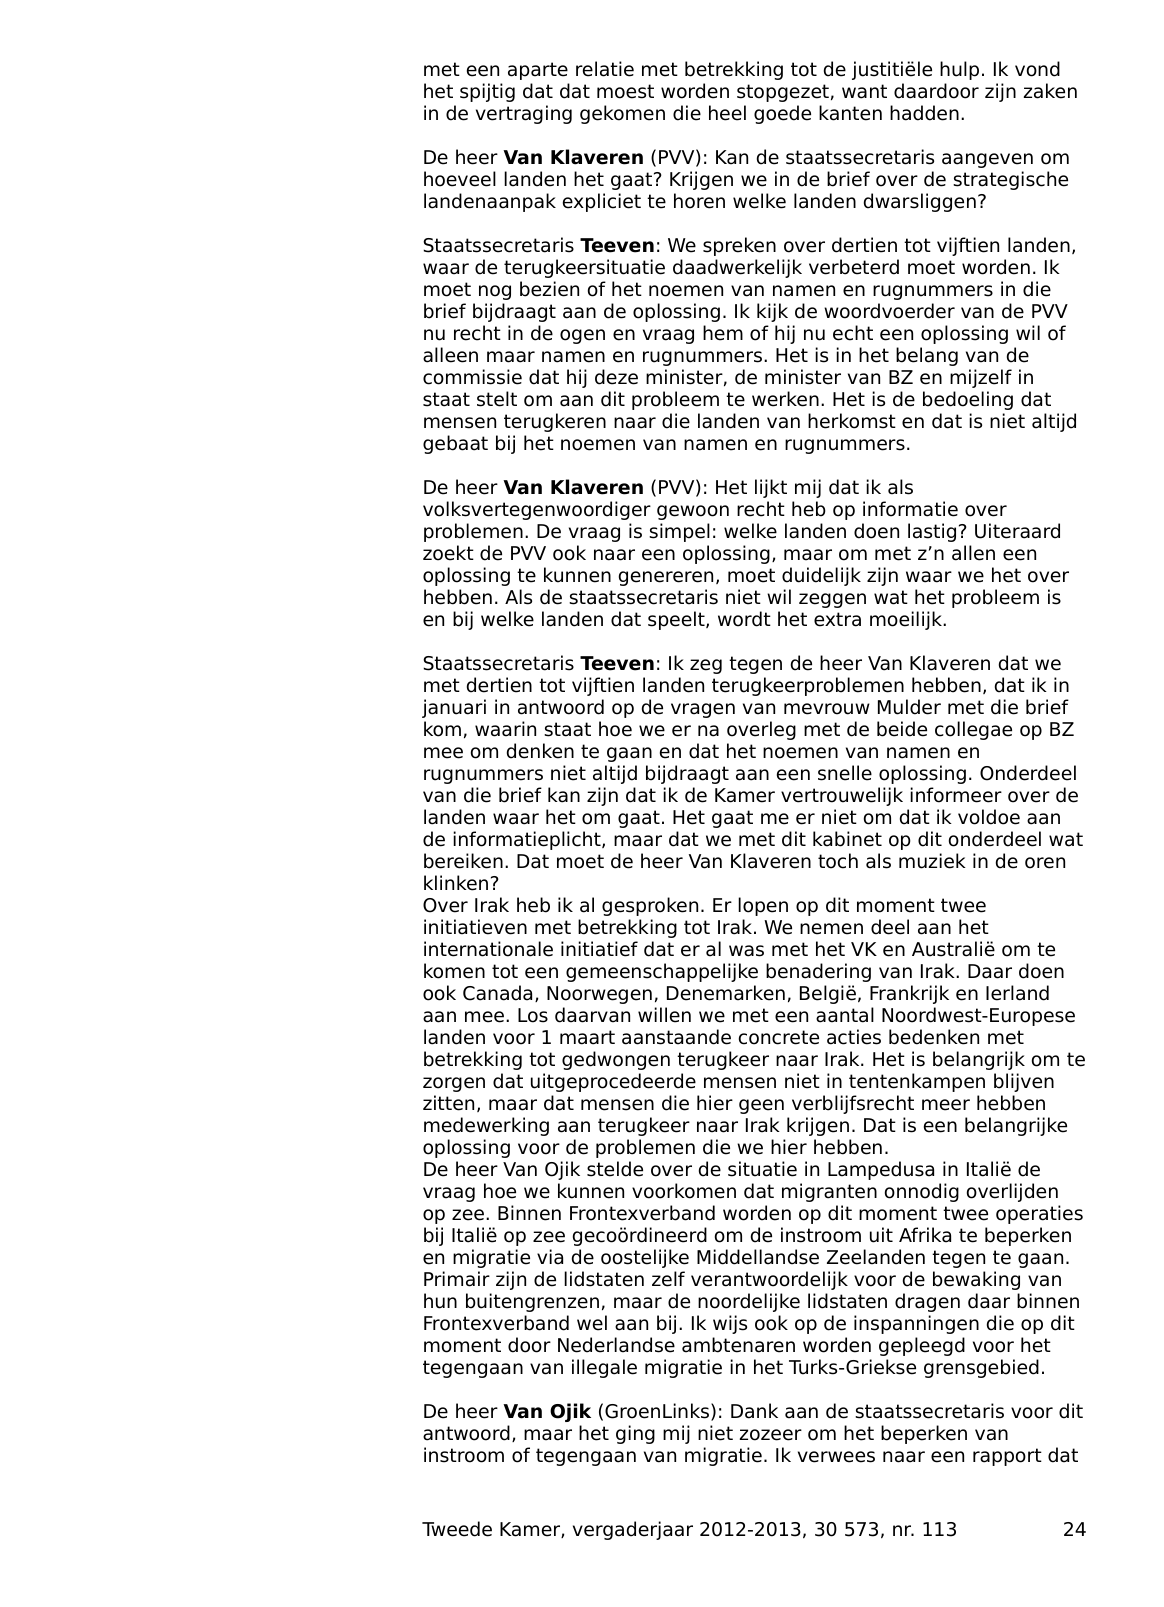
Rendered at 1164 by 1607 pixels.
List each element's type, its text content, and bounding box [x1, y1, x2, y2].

text met een aparte relatie met betrekking tot de justitiële hulp. Ik vond het spijtig dat dat moest worden stopgezet, want daardoor zijn zaken in de vertraging gekomen die heel goede kanten hadden. [422, 59, 1087, 125]
text Staatssecretaris Teeven: We spreken over dertien tot vijftien landen, waar de terugkeersituatie daadwerkelijk verbeterd moet worden. Ik moet nog bezien of het noemen van namen en rugnummers in die brief bijdraagt aan de oplossing. Ik kijk de woordvoerder van de PVV nu recht in de ogen en vraag hem of hij nu echt een oplossing wil of alleen maar namen en rugnummers. Het is in het belang van de commissie dat hij deze minister, de minister van BZ en mijzelf in staat stelt om aan dit probleem te werken. Het is de bedoeling dat mensen terugkeren naar die landen van herkomst en dat is niet altijd gebaat bij het noemen van namen en rugnummers. [422, 235, 1087, 455]
text De heer Van Ojik (GroenLinks): Dank aan de staatssecretaris voor dit antwoord, maar het ging mij niet zozeer om het beperken van instroom of tegengaan van migratie. Ik verwees naar een rapport dat [422, 1401, 1087, 1467]
text De heer Van Ojik stelde over de situatie in Lampedusa in Italië de vraag hoe we kunnen voorkomen dat migranten onnodig overlijden op zee. Binnen Frontexverband worden op dit moment twee operaties bij Italië op zee gecoördineerd om de instroom uit Afrika te beperken en migratie via de oostelijke Middellandse Zeelanden tegen te gaan. Primair zijn de lidstaten zelf verantwoordelijk voor de bewaking van hun buitengrenzen, maar de noordelijke lidstaten dragen daar binnen Frontexverband wel aan bij. Ik wijs ook op de inspanningen die op dit moment door Nederlandse ambtenaren worden gepleegd voor het tegengaan van illegale migratie in het Turks-Griekse grensgebied. [422, 1159, 1087, 1379]
text De heer Van Klaveren (PVV): Het lijkt mij dat ik als volksvertegenwoordiger gewoon recht heb op informatie over problemen. De vraag is simpel: welke landen doen lastig? Uiteraard zoekt de PVV ook naar een oplossing, maar om met z’n allen een oplossing te kunnen genereren, moet duidelijk zijn waar we het over hebben. Als de staatssecretaris niet wil zeggen wat het probleem is en bij welke landen dat speelt, wordt het extra moeilijk. [422, 477, 1087, 631]
text Staatssecretaris Teeven: Ik zeg tegen de heer Van Klaveren dat we met dertien tot vijftien landen terugkeerproblemen hebben, dat ik in januari in antwoord op de vragen van mevrouw Mulder met die brief kom, waarin staat hoe we er na overleg met de beide collegae op BZ mee om denken te gaan en dat het noemen van namen en rugnummers niet altijd bijdraagt aan een snelle oplossing. Onderdeel van die brief kan zijn dat ik de Kamer vertrouwelijk informeer over de landen waar het om gaat. Het gaat me er niet om dat ik voldoe aan de informatieplicht, maar dat we met dit kabinet op dit onderdeel wat bereiken. Dat moet de heer Van Klaveren toch als muziek in de oren klinken? [422, 653, 1087, 895]
text De heer Van Klaveren (PVV): Kan de staatssecretaris aangeven om hoeveel landen het gaat? Krijgen we in de brief over de strategische landenaanpak expliciet te horen welke landen dwarsliggen? [422, 147, 1087, 213]
text Over Irak heb ik al gesproken. Er lopen op dit moment twee initiatieven met betrekking tot Irak. We nemen deel aan het internationale initiatief dat er al was met het VK en Australië om te komen tot een gemeenschappelijke benadering van Irak. Daar doen ook Canada, Noorwegen, Denemarken, België, Frankrijk en Ierland aan mee. Los daarvan willen we met een aantal Noordwest-Europese landen voor 1 maart aanstaande concrete acties bedenken met betrekking tot gedwongen terugkeer naar Irak. Het is belangrijk om te zorgen dat uitgeprocedeerde mensen niet in tentenkampen blijven zitten, maar dat mensen die hier geen verblijfsrecht meer hebben medewerking aan terugkeer naar Irak krijgen. Dat is een belangrijke oplossing voor de problemen die we hier hebben. [422, 895, 1087, 1159]
